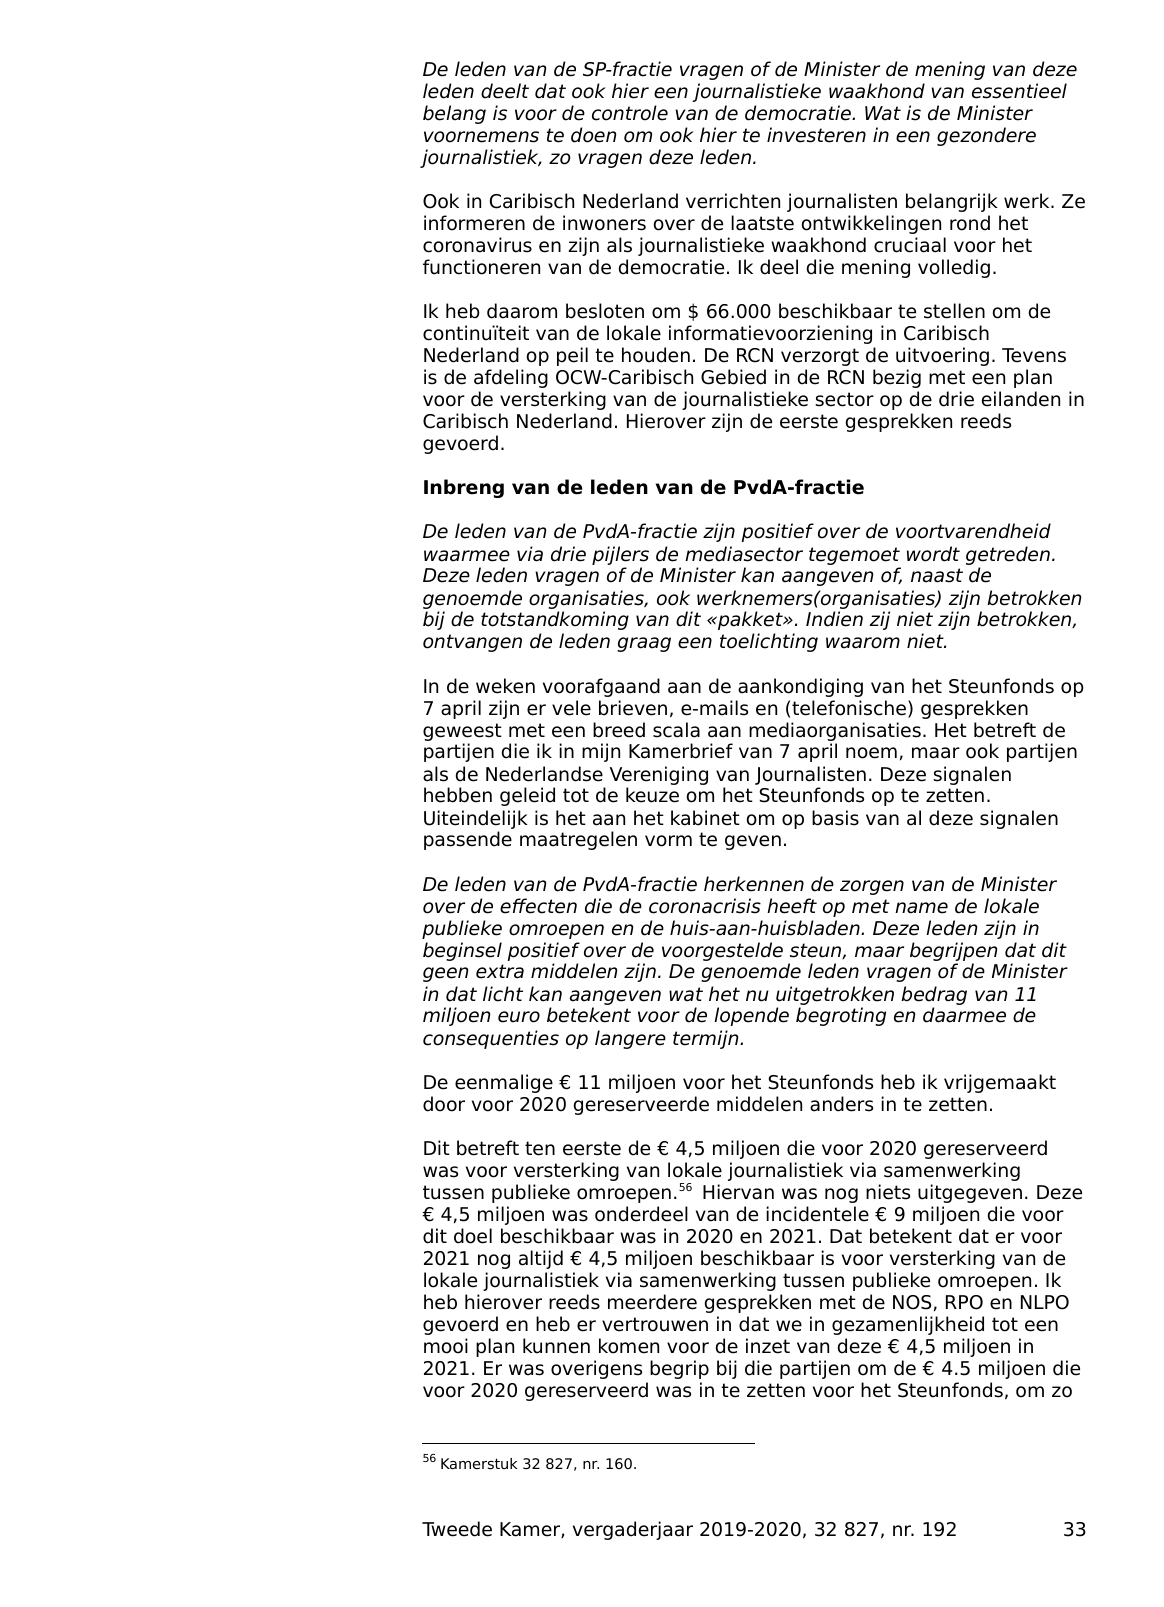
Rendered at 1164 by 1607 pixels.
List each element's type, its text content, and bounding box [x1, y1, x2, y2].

text Dit betreft ten eerste de € 4,5 miljoen die voor 2020 gereserveerd was voor versterking van lokale journalistiek via samenwerking tussen publieke omroepen. Hiervan was nog niets uitgegeven. Deze € 4,5 miljoen was onderdeel van de incidentele € 9 miljoen die voor dit doel beschikbaar was in 2020 en 2021. Dat betekent dat er voor 2021 nog altijd € 4,5 miljoen beschikbaar is voor versterking van de lokale journalistiek via samenwerking tussen publieke omroepen. Ik heb hierover reeds meerdere gesprekken met de NOS, RPO en NLPO gevoerd en heb er vertrouwen in dat we in gezamenlijkheid tot een mooi plan kunnen komen voor de inzet van deze € 4,5 miljoen in 2021. Er was overigens begrip bij die partijen om de € 4.5 miljoen die voor 2020 gereserveerd was in te zetten voor het Steunfonds, om zo [422, 1138, 1087, 1401]
text Ook in Caribisch Nederland verrichten journalisten belangrijk werk. Ze informeren de inwoners over de laatste ontwikkelingen rond het coronavirus en zijn als journalistieke waakhond cruciaal voor het functioneren van de democratie. Ik deel die mening volledig. [422, 191, 1087, 279]
text De leden van de SP-fractie vragen of de Minister de mening van deze leden deelt dat ook hier een journalistieke waakhond van essentieel belang is voor de controle van de democratie. Wat is de Minister voornemens te doen om ook hier te investeren in een gezondere journalistiek, zo vragen deze leden. [422, 59, 1087, 169]
text De leden van de PvdA-fractie herkennen de zorgen van de Minister over de effecten die de coronacrisis heeft op met name de lokale publieke omroepen en de huis-aan-huisbladen. Deze leden zijn in beginsel positief over de voorgestelde steun, maar begrijpen dat dit geen extra middelen zijn. De genoemde leden vragen of de Minister in dat licht kan aangeven wat het nu uitgetrokken bedrag van 11 miljoen euro betekent voor de lopende begroting en daarmee de consequenties op langere termijn. [422, 873, 1087, 1049]
text De eenmalige € 11 miljoen voor het Steunfonds heb ik vrijgemaakt door voor 2020 gereserveerde middelen anders in te zetten. [422, 1072, 1087, 1116]
text In de weken voorafgaand aan de aankondiging van het Steunfonds op 7 april zijn er vele brieven, e-mails en (telefonische) gesprekken geweest met een breed scala aan mediaorganisaties. Het betreft de partijen die ik in mijn Kamerbrief van 7 april noem, maar ook partijen als de Nederlandse Vereniging van Journalisten. Deze signalen hebben geleid tot de keuze om het Steunfonds op te zetten. Uiteindelijk is het aan het kabinet om op basis van al deze signalen passende maatregelen vorm te geven. [422, 676, 1087, 851]
text Kamerstuk 32 827, nr. 160. [422, 1452, 1087, 1474]
text De leden van de PvdA-fractie zijn positief over de voortvarendheid waarmee via drie pijlers de mediasector tegemoet wordt getreden. Deze leden vragen of de Minister kan aangeven of, naast de genoemde organisaties, ook werknemers(organisaties) zijn betrokken bij de totstandkoming van dit «pakket». Indien zij niet zijn betrokken, ontvangen de leden graag een toelichting waarom niet. [422, 521, 1087, 653]
text Ik heb daarom besloten om $ 66.000 beschikbaar te stellen om de continuïteit van de lokale informatievoorziening in Caribisch Nederland op peil te houden. De RCN verzorgt de uitvoering. Tevens is de afdeling OCW-Caribisch Gebied in de RCN bezig met een plan voor de versterking van de journalistieke sector op de drie eilanden in Caribisch Nederland. Hierover zijn de eerste gesprekken reeds gevoerd. [422, 301, 1087, 455]
subtitle Inbreng van de leden van de PvdA-fractie [422, 477, 1087, 499]
